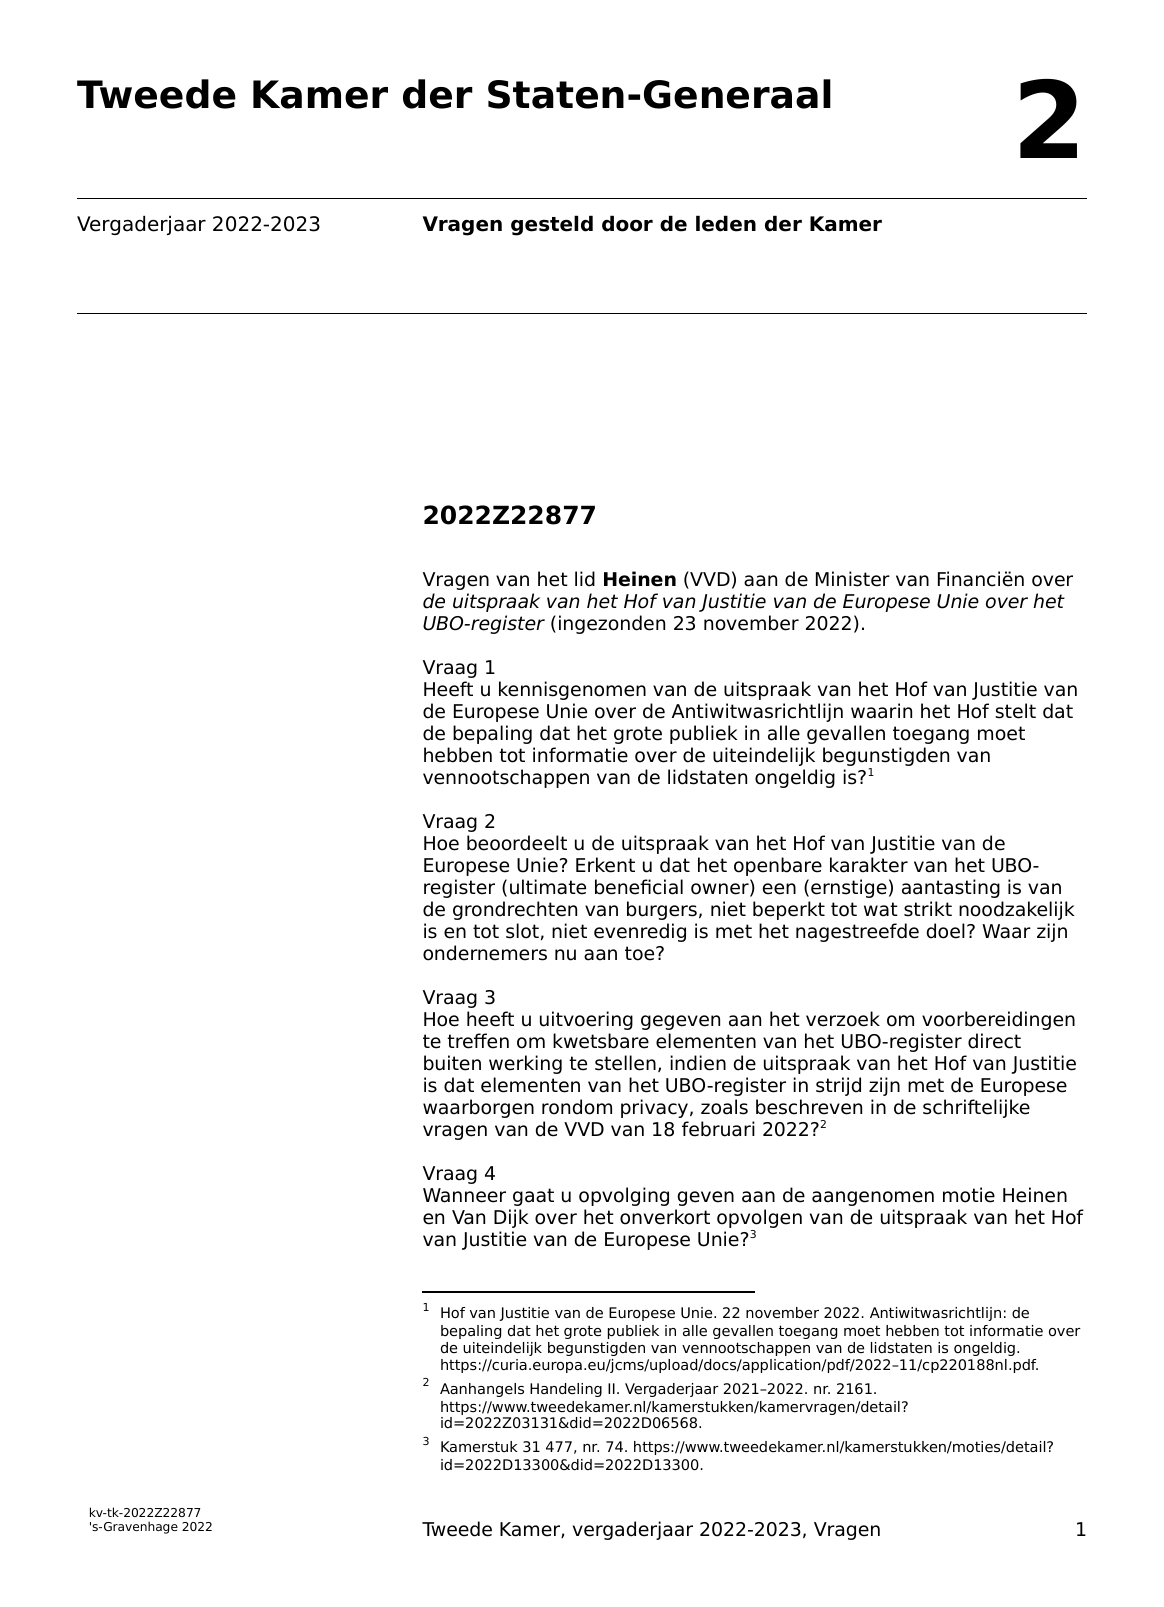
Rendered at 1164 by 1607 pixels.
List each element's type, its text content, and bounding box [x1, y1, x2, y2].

text Vraag 2 [422, 811, 1087, 833]
table_cell Vragen gesteld door de leden der Kamer [422, 199, 1087, 313]
text Hoe beoordeelt u de uitspraak van het Hof van Justitie van de Europese Unie? Erkent u dat het openbare karakter van het UBO-register (ultimate beneficial owner) een (ernstige) aantasting is van de grondrechten van burgers, niet beperkt tot wat strikt noodzakelijk is en tot slot, niet evenredig is met het nagestreefde doel? Waar zijn ondernemers nu aan toe? [422, 833, 1087, 965]
text Aanhangels Handeling II. Vergaderjaar 2021–2022. nr. 2161. https://www.tweedekamer.nl/kamerstukken/kamervragen/detail?id=2022Z03131&did=2022D06568. [422, 1377, 1087, 1432]
text Vragen van het lid Heinen (VVD) aan de Minister van Financiën over de uitspraak van het Hof van Justitie van de Europese Unie over het UBO-register (ingezonden 23 november 2022). [422, 569, 1087, 635]
text Wanneer gaat u opvolging geven aan de aangenomen motie Heinen en Van Dijk over het onverkort opvolgen van de uitspraak van het Hof van Justitie van de Europese Unie? [422, 1185, 1087, 1251]
text Kamerstuk 31 477, nr. 74. https://www.tweedekamer.nl/kamerstukken/moties/detail?id=2022D13300&did=2022D13300. [422, 1435, 1087, 1474]
text Vraag 3 [422, 987, 1087, 1009]
text Vraag 1 [422, 657, 1087, 679]
text 2022Z22877 [422, 501, 1087, 531]
table_header Tweede Kamer der Staten-Generaal [77, 59, 886, 198]
text Vraag 4 [422, 1163, 1087, 1185]
text Hoe heeft u uitvoering gegeven aan het verzoek om voorbereidingen te treffen om kwetsbare elementen van het UBO-register direct buiten werking te stellen, indien de uitspraak van het Hof van Justitie is dat elementen van het UBO-register in strijd zijn met de Europese waarborgen rondom privacy, zoals beschreven in de schriftelijke vragen van de VVD van 18 februari 2022? [422, 1009, 1087, 1141]
table_cell Vergaderjaar 2022-2023 [77, 199, 422, 313]
table_header 2 [886, 59, 1087, 198]
text 's-Gravenhage 2022 [88, 1520, 323, 1534]
text Heeft u kennisgenomen van de uitspraak van het Hof van Justitie van de Europese Unie over de Antiwitwasrichtlijn waarin het Hof stelt dat de bepaling dat het grote publiek in alle gevallen toegang moet hebben tot informatie over de uiteindelijk begunstigden van vennootschappen van de lidstaten ongeldig is? [422, 679, 1087, 789]
text Hof van Justitie van de Europese Unie. 22 november 2022. Antiwitwasrichtlijn: de bepaling dat het grote publiek in alle gevallen toegang moet hebben tot informatie over de uiteindelijk begunstigden van vennootschappen van de lidstaten is ongeldig. https://curia.europa.eu/jcms/upload/docs/application/pdf/2022–11/cp220188nl.pdf. [422, 1301, 1087, 1374]
text kv-tk-2022Z22877 [88, 1506, 323, 1520]
